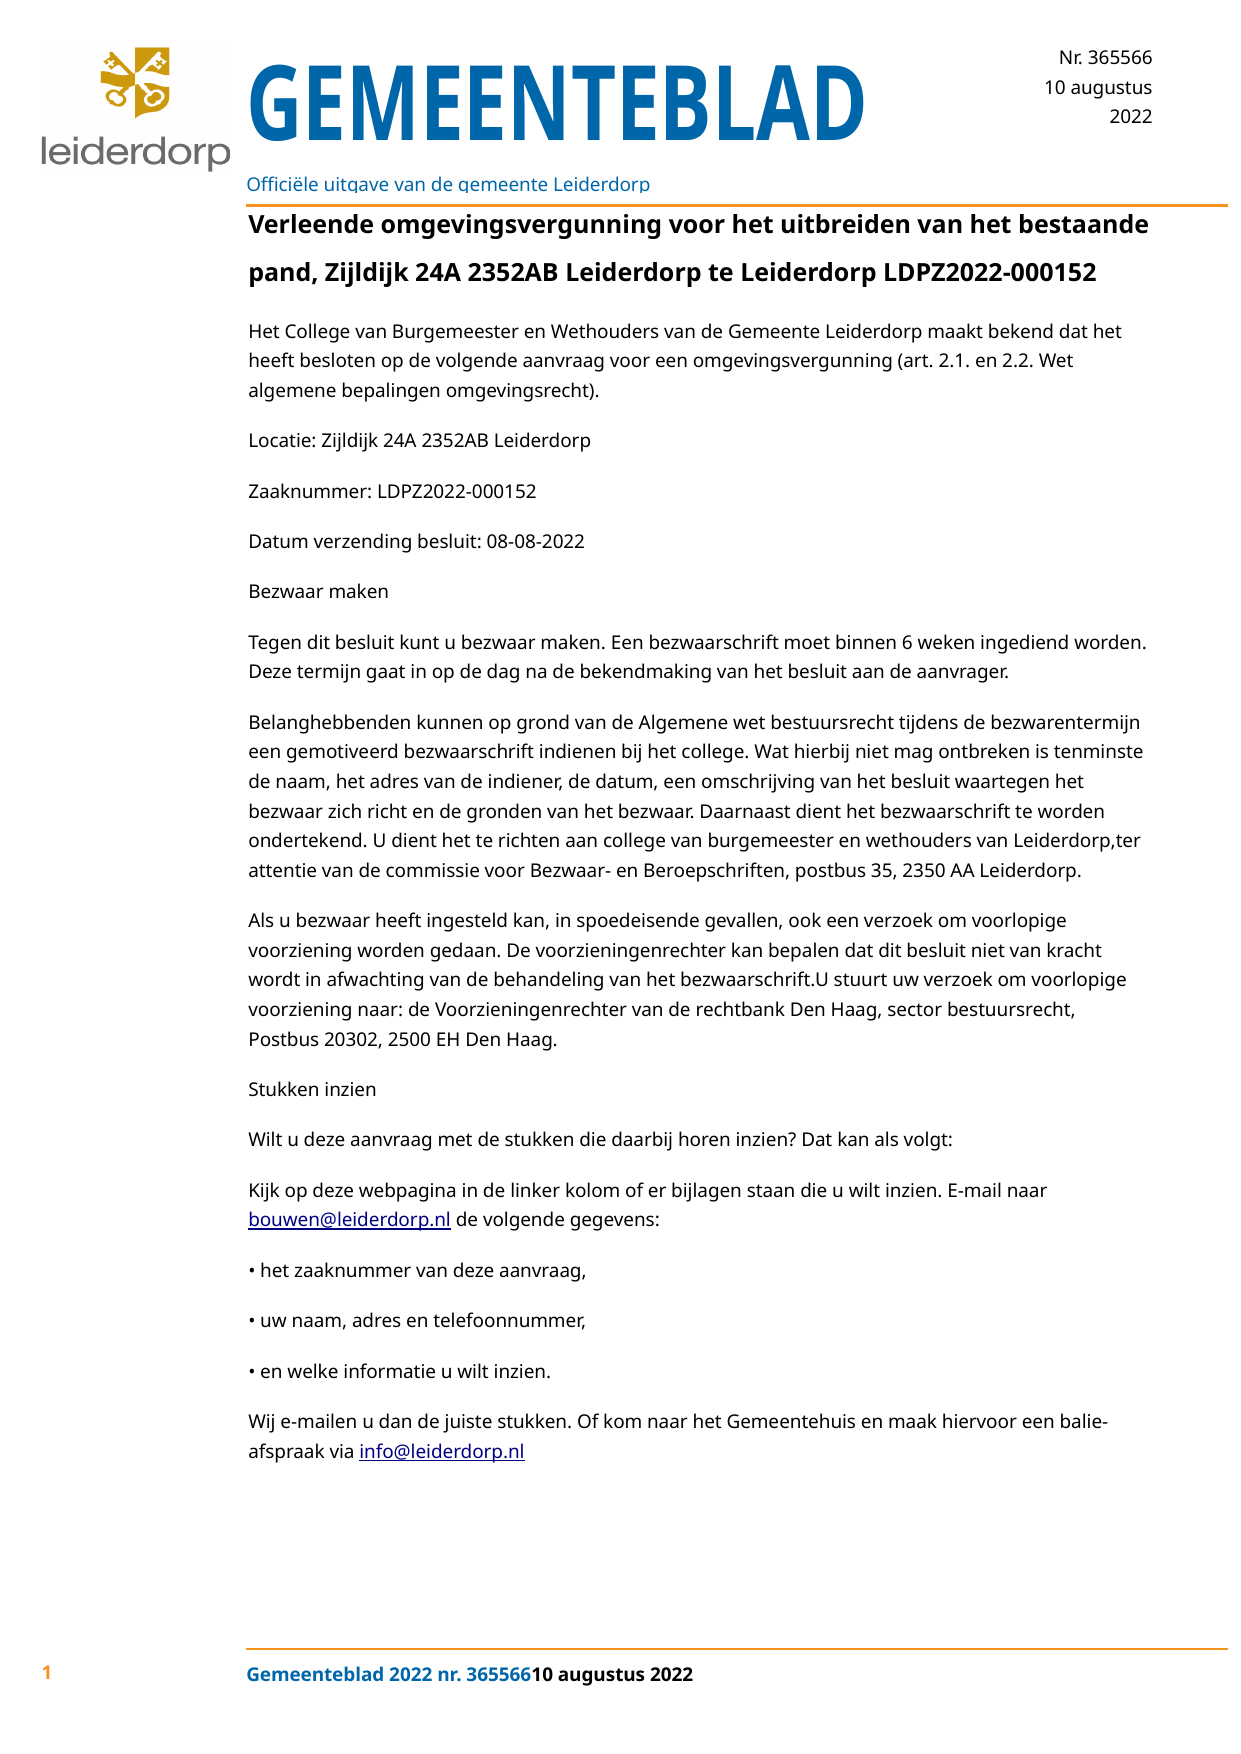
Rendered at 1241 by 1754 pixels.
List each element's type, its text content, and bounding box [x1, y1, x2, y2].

text Kijk op deze webpagina in de linker kolom of er bijlagen staan die u wilt inzien. E-mail naar bouwen@leiderdorp.nl de volgende gegevens: [248, 1177, 1152, 1232]
text Datum verzending besluit: 08-08-2022 [248, 528, 1152, 554]
text Verleende omgevingsvergunning voor het uitbreiden van het bestaande pand, Zijldijk 24A 2352AB Leiderdorp te Leiderdorp LDPZ2022-000152 [248, 207, 1152, 288]
text Wij e-mailen u dan de juiste stukken. Of kom naar het Gemeentehuis en maak hiervoor een balie-afspraak via info@leiderdorp.nl [248, 1408, 1152, 1464]
text Zaaknummer: LDPZ2022-000152 [248, 478, 1152, 504]
text • en welke informatie u wilt inzien. [248, 1358, 1152, 1384]
text • het zaaknummer van deze aanvraag, [248, 1257, 1152, 1283]
text Wilt u deze aanvraag met de stukken die daarbij horen inzien? Dat kan als volgt: [248, 1127, 1152, 1152]
text Als u bezwaar heeft ingesteld kan, in spoedeisende gevallen, ook een verzoek om voorlopige voorziening worden gedaan. De voorzieningenrechter kan bepalen dat dit besluit niet van kracht wordt in afwachting van de behandeling van het bezwaarschrift.U stuurt uw verzoek om voorlopige voorziening naar: de Voorzieningenrechter van de rechtbank Den Haag, sector bestuursrecht, Postbus 20302, 2500 EH Den Haag. [248, 907, 1152, 1052]
text Het College van Burgemeester en Wethouders van de Gemeente Leiderdorp maakt bekend dat het heeft besloten op de volgende aanvraag voor een omgevingsvergunning (art. 2.1. en 2.2. Wet algemene bepalingen omgevingsrecht). [248, 318, 1152, 403]
text Bezwaar maken [248, 579, 1152, 604]
text • uw naam, adres en telefoonnummer, [248, 1307, 1152, 1333]
text Tegen dit besluit kunt u bezwaar maken. Een bezwaarschrift moet binnen 6 weken ingediend worden. Deze termijn gaat in op de dag na de bekendmaking van het besluit aan de aanvrager. [248, 629, 1152, 684]
text Belanghebbenden kunnen op grond van de Algemene wet bestuursrecht tijdens de bezwarentermijn een gemotiveerd bezwaarschrift indienen bij het college. Wat hierbij niet mag ontbreken is tenminste de naam, het adres van de indiener, de datum, een omschrijving van het besluit waartegen het bezwaar zich richt en de gronden van het bezwaar. Daarnaast dient het bezwaarschrift te worden ondertekend. U dient het te richten aan college van burgemeester en wethouders van Leiderdorp,ter attentie van de commissie voor Bezwaar- en Beroepschriften, postbus 35, 2350 AA Leiderdorp. [248, 709, 1152, 883]
text Locatie: Zijldijk 24A 2352AB Leiderdorp [248, 427, 1152, 453]
text Stukken inzien [248, 1076, 1152, 1102]
picture [41, 47, 231, 172]
